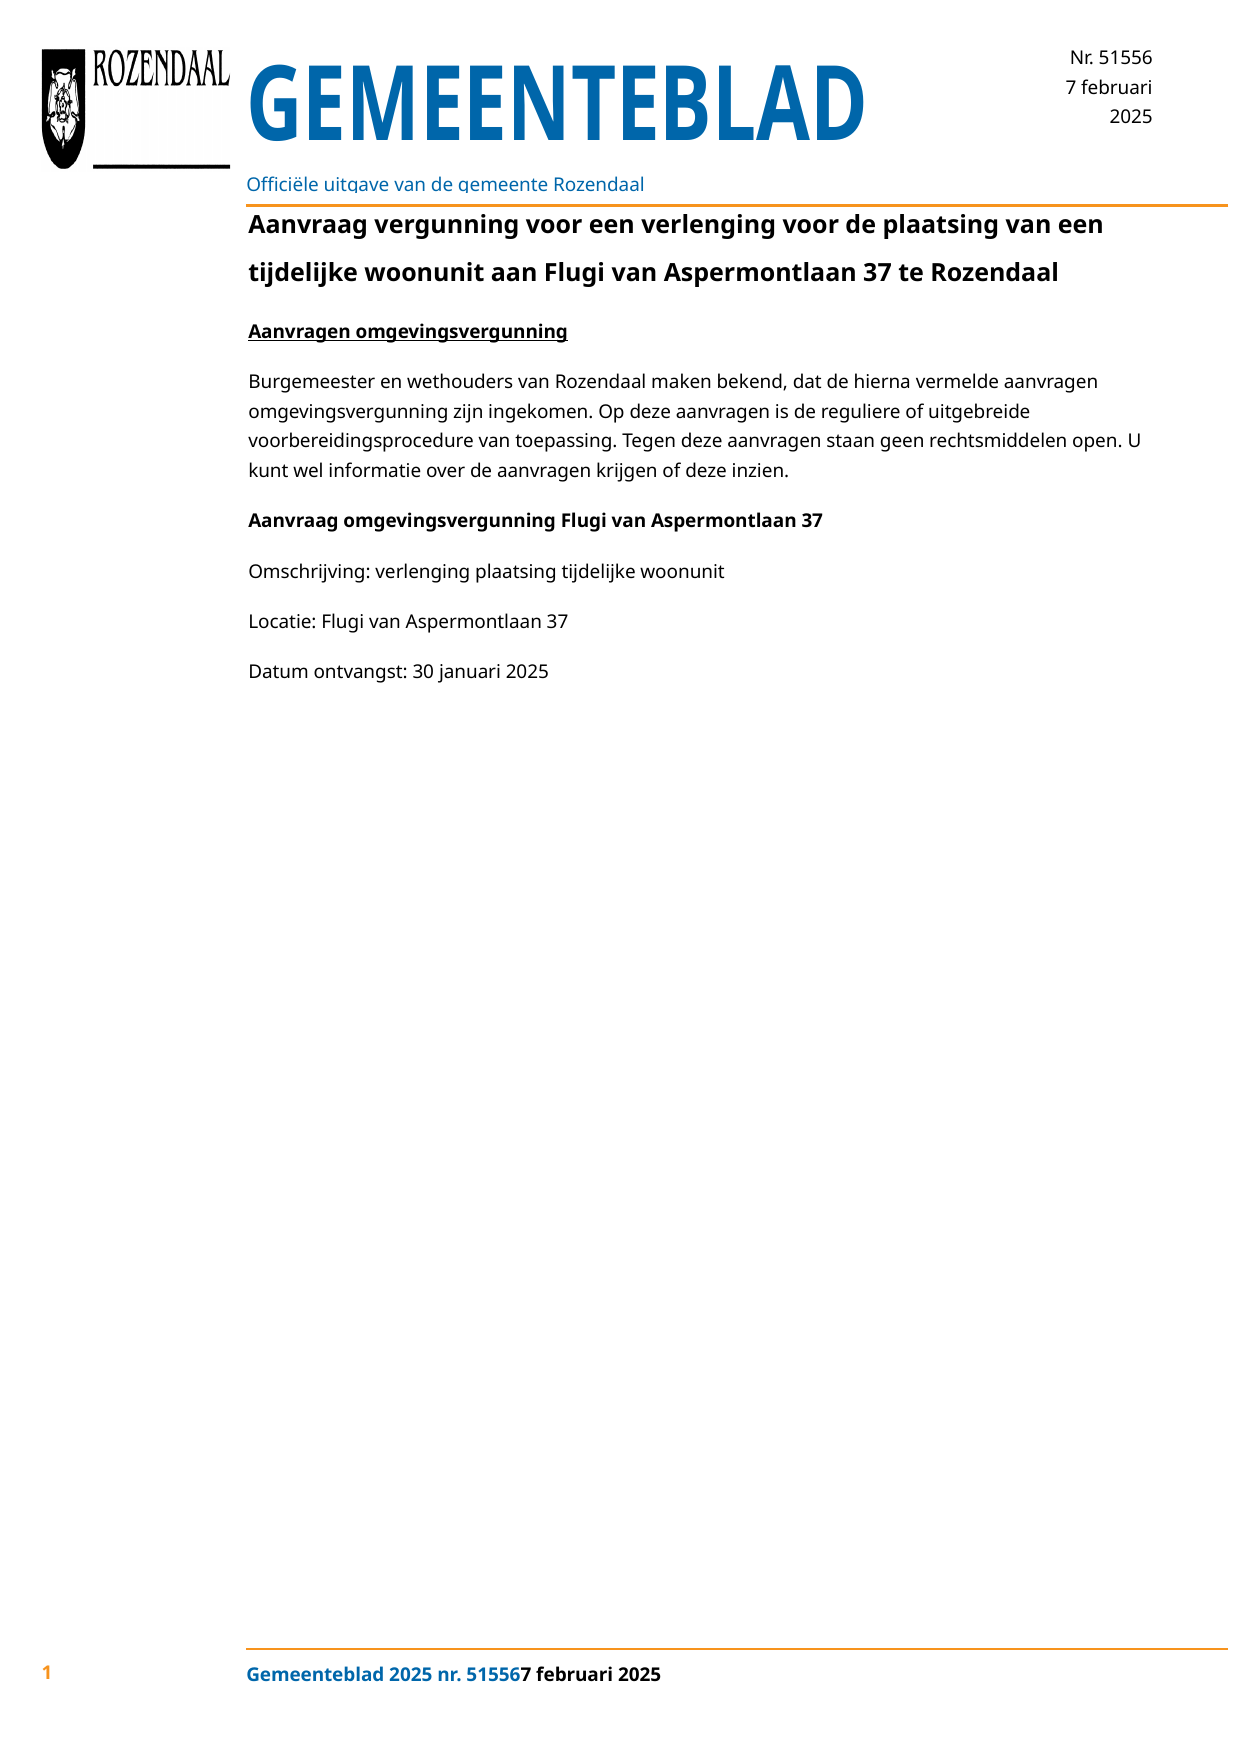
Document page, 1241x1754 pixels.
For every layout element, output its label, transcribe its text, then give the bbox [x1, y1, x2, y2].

text Aanvragen omgevingsvergunning [248, 318, 1152, 344]
text Locatie: Flugi van Aspermontlaan 37 [248, 608, 1152, 634]
text Datum ontvangst: 30 januari 2025 [248, 659, 1152, 684]
text Omschrijving: verlenging plaatsing tijdelijke woonunit [248, 558, 1152, 584]
text Burgemeester en wethouders van Rozendaal maken bekend, dat de hierna vermelde aanvragen omgevingsvergunning zijn ingekomen. Op deze aanvragen is de reguliere of uitgebreide voorbereidingsprocedure van toepassing. Tegen deze aanvragen staan geen rechtsmiddelen open. U kunt wel informatie over de aanvragen krijgen of deze inzien. [248, 368, 1152, 483]
text Aanvraag omgevingsvergunning Flugi van Aspermontlaan 37 [248, 507, 1152, 533]
picture [41, 47, 231, 172]
text Aanvraag vergunning voor een verlenging voor de plaatsing van een tijdelijke woonunit aan Flugi van Aspermontlaan 37 te Rozendaal [248, 207, 1152, 288]
